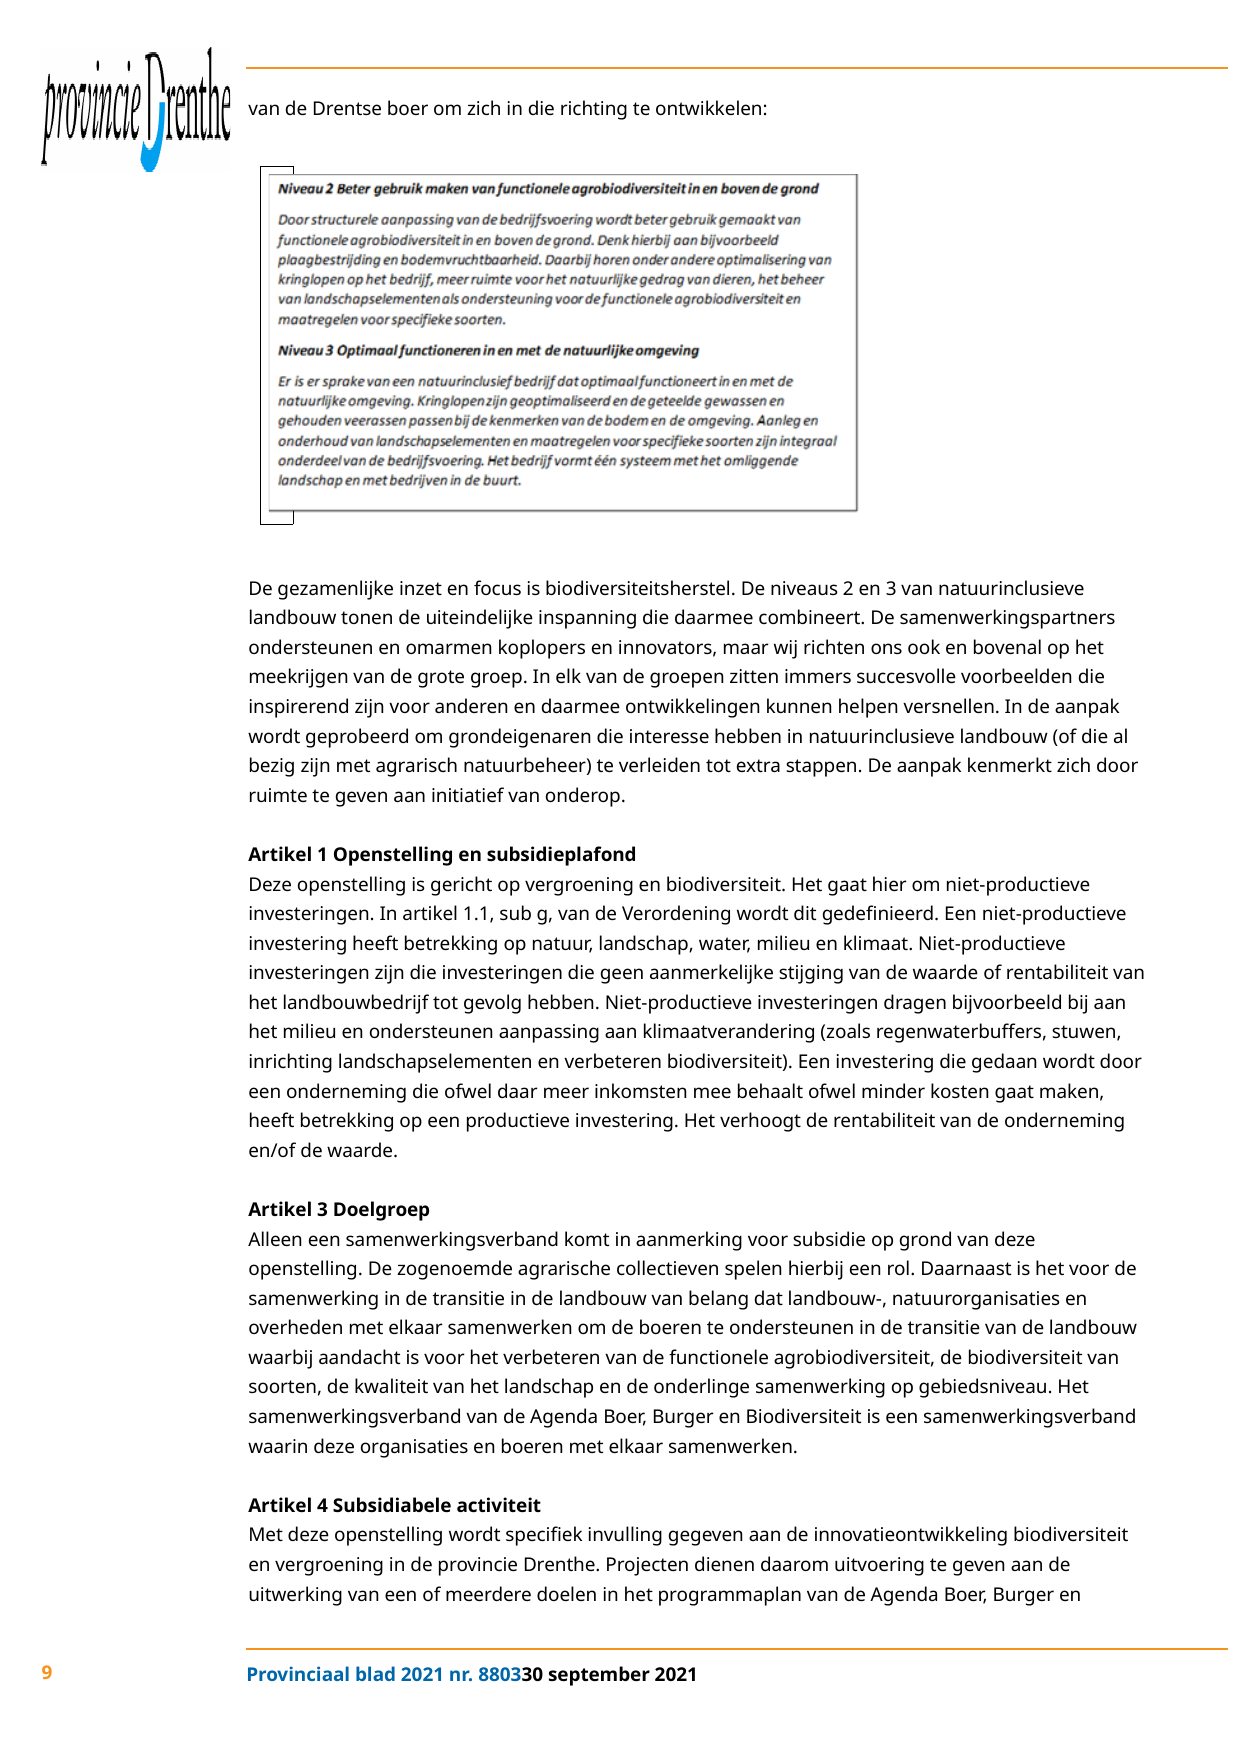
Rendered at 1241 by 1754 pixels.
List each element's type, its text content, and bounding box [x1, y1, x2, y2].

picture [41, 47, 231, 172]
text Artikel 3 Doelgroep [248, 1196, 1152, 1222]
text Artikel 4 Subsidiabele activiteit [248, 1492, 1152, 1518]
text Met deze openstelling wordt specifiek invulling gegeven aan de innovatieontwikkeling biodiversiteit en vergroening in de provincie Drenthe. Projecten dienen daarom uitvoering te geven aan de uitwerking van een of meerdere doelen in het programmaplan van de Agenda Boer, Burger en [248, 1522, 1152, 1606]
text Alleen een samenwerkingsverband komt in aanmerking voor subsidie op grond van deze openstelling. De zogenoemde agrarische collectieven spelen hierbij een rol. Daarnaast is het voor de samenwerking in de transitie in de landbouw van belang dat landbouw-, natuurorganisaties en overheden met elkaar samenwerken om de boeren te ondersteunen in de transitie van de landbouw waarbij aandacht is voor het verbeteren van de functionele agrobiodiversiteit, de biodiversiteit van soorten, de kwaliteit van het landschap en de onderlinge samenwerking op gebiedsniveau. Het samenwerkingsverband van de Agenda Boer, Burger en Biodiversiteit is een samenwerkingsverband waarin deze organisaties en boeren met elkaar samenwerken. [248, 1226, 1152, 1458]
text van de Drentse boer om zich in die richting te ontwikkelen: [248, 95, 1152, 121]
text Artikel 1 Openstelling en subsidieplafond [248, 841, 1152, 867]
text De gezamenlijke inzet en focus is biodiversiteitsherstel. De niveaus 2 en 3 van natuurinclusieve landbouw tonen de uiteindelijke inspanning die daarmee combineert. De samenwerkingspartners ondersteunen en omarmen koplopers en innovators, maar wij richten ons ook en bovenal op het meekrijgen van de grote groep. In elk van de groepen zitten immers succesvolle voorbeelden die inspirerend zijn voor anderen en daarmee ontwikkelingen kunnen helpen versnellen. In de aanpak wordt geprobeerd om grondeigenaren die interesse hebben in natuurinclusieve landbouw (of die al bezig zijn met agrarisch natuurbeheer) te verleiden tot extra stappen. De aanpak kenmerkt zich door ruimte te geven aan initiatief van onderop. [248, 575, 1152, 808]
text Deze openstelling is gericht op vergroening en biodiversiteit. Het gaat hier om niet-productieve investeringen. In artikel 1.1, sub g, van de Verordening wordt dit gedefinieerd. Een niet-productieve investering heeft betrekking op natuur, landschap, water, milieu en klimaat. Niet-productieve investeringen zijn die investeringen die geen aanmerkelijke stijging van de waarde of rentabiliteit van het landbouwbedrijf tot gevolg hebben. Niet-productieve investeringen dragen bijvoorbeeld bij aan het milieu en ondersteunen aanpassing aan klimaatverandering (zoals regenwaterbuffers, stuwen, inrichting landschapselementen en verbeteren biodiversiteit). Een investering die gedaan wordt door een onderneming die ofwel daar meer inkomsten mee behaalt ofwel minder kosten gaat maken, heeft betrekking op een productieve investering. Het verhoogt de rentabiliteit van de onderneming en/of de waarde. [248, 871, 1152, 1163]
picture [268, 174, 860, 515]
